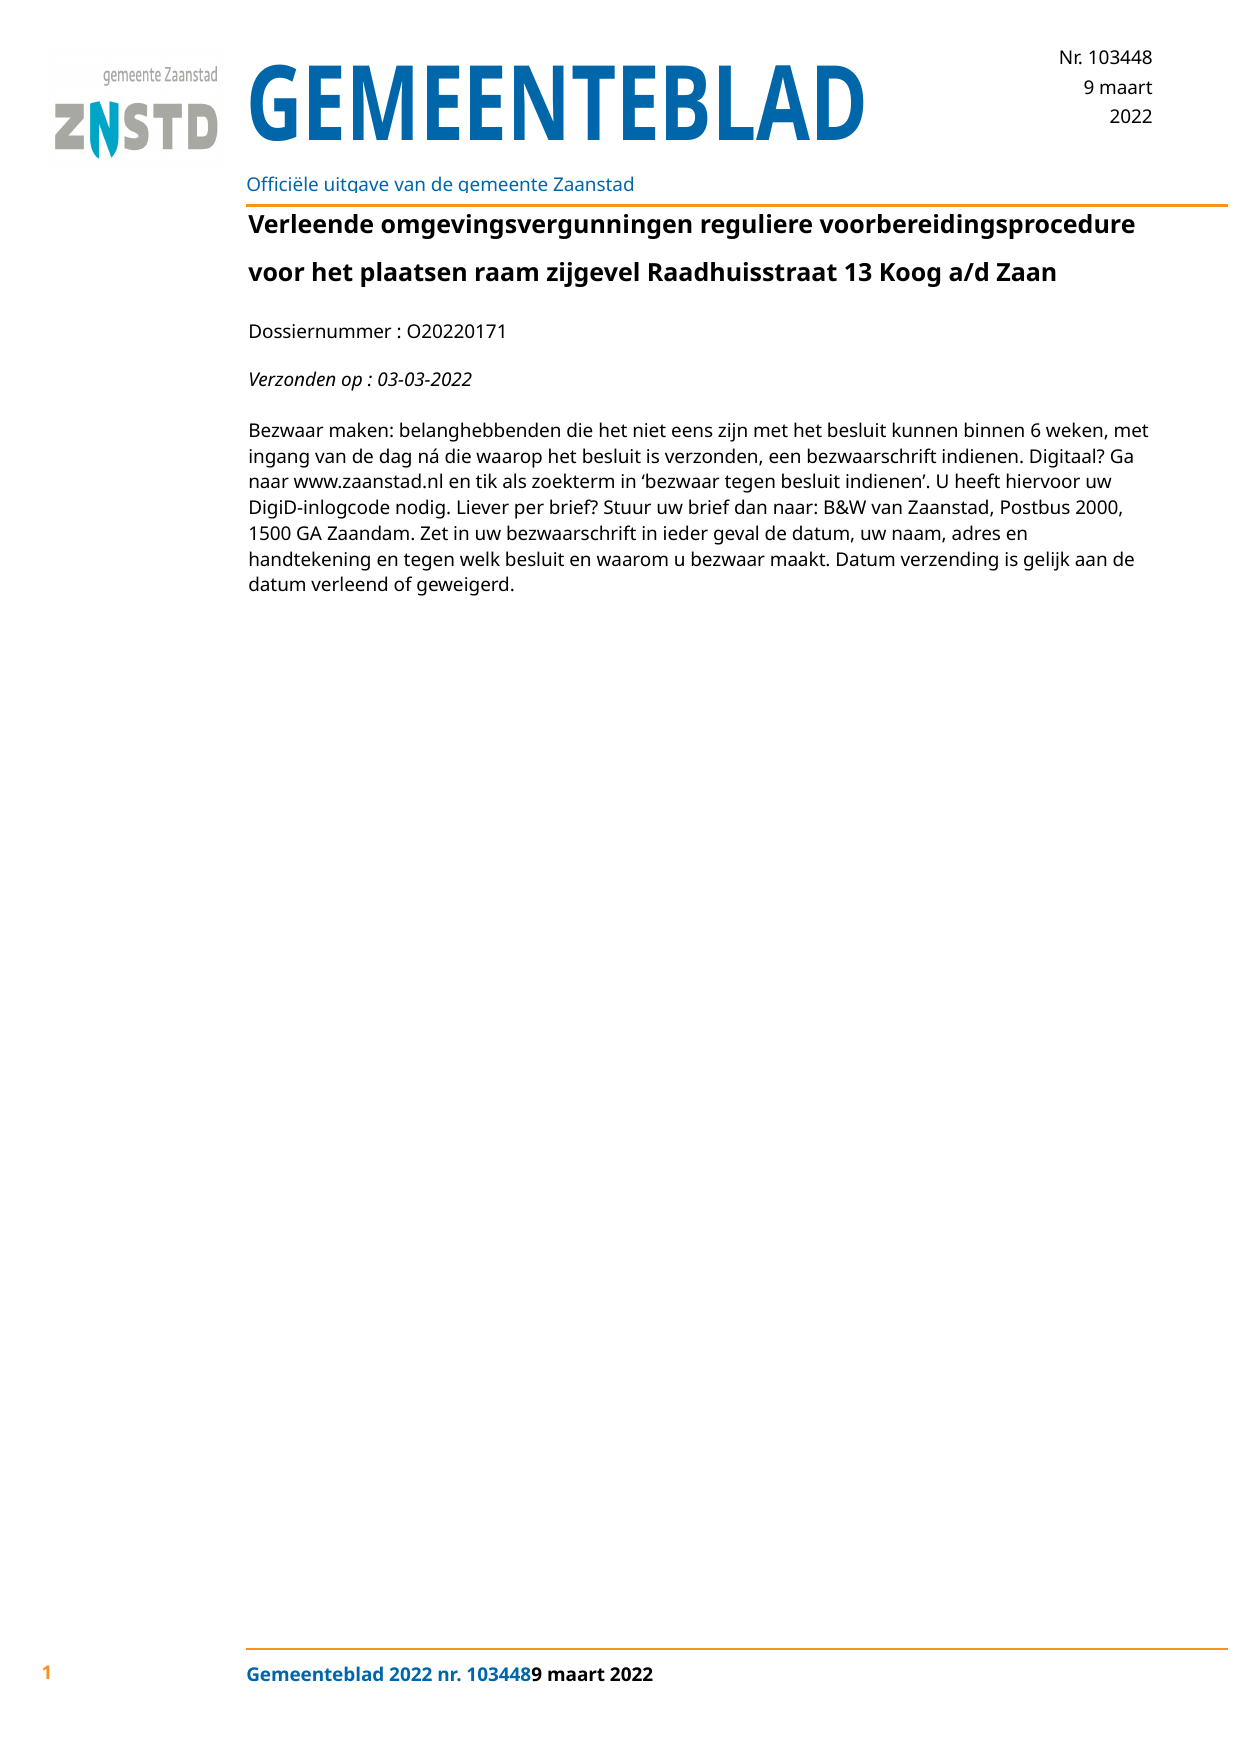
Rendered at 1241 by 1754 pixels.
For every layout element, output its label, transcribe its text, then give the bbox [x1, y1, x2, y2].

text Dossiernummer : O20220171 [248, 318, 1152, 344]
text Bezwaar maken: belanghebbenden die het niet eens zijn met het besluit kunnen binnen 6 weken, met ingang van de dag ná die waarop het besluit is verzonden, een bezwaarschrift indienen. Digitaal? Ga naar www.zaanstad.nl en tik als zoekterm in ‘bezwaar tegen besluit indienen’. U heeft hiervoor uw DigiD-inlogcode nodig. Liever per brief? Stuur uw brief dan naar: B&W van Zaanstad, Postbus 2000, 1500 GA Zaandam. Zet in uw bezwaarschrift in ieder geval de datum, uw naam, adres en handtekening en tegen welk besluit en waarom u bezwaar maakt. Datum verzending is gelijk aan de datum verleend of geweigerd. [248, 417, 1152, 597]
picture [41, 47, 231, 172]
text Verzonden op : 03-03-2022 [248, 366, 1152, 391]
text Verleende omgevingsvergunningen reguliere voorbereidingsprocedure voor het plaatsen raam zijgevel Raadhuisstraat 13 Koog a/d Zaan [248, 207, 1152, 288]
